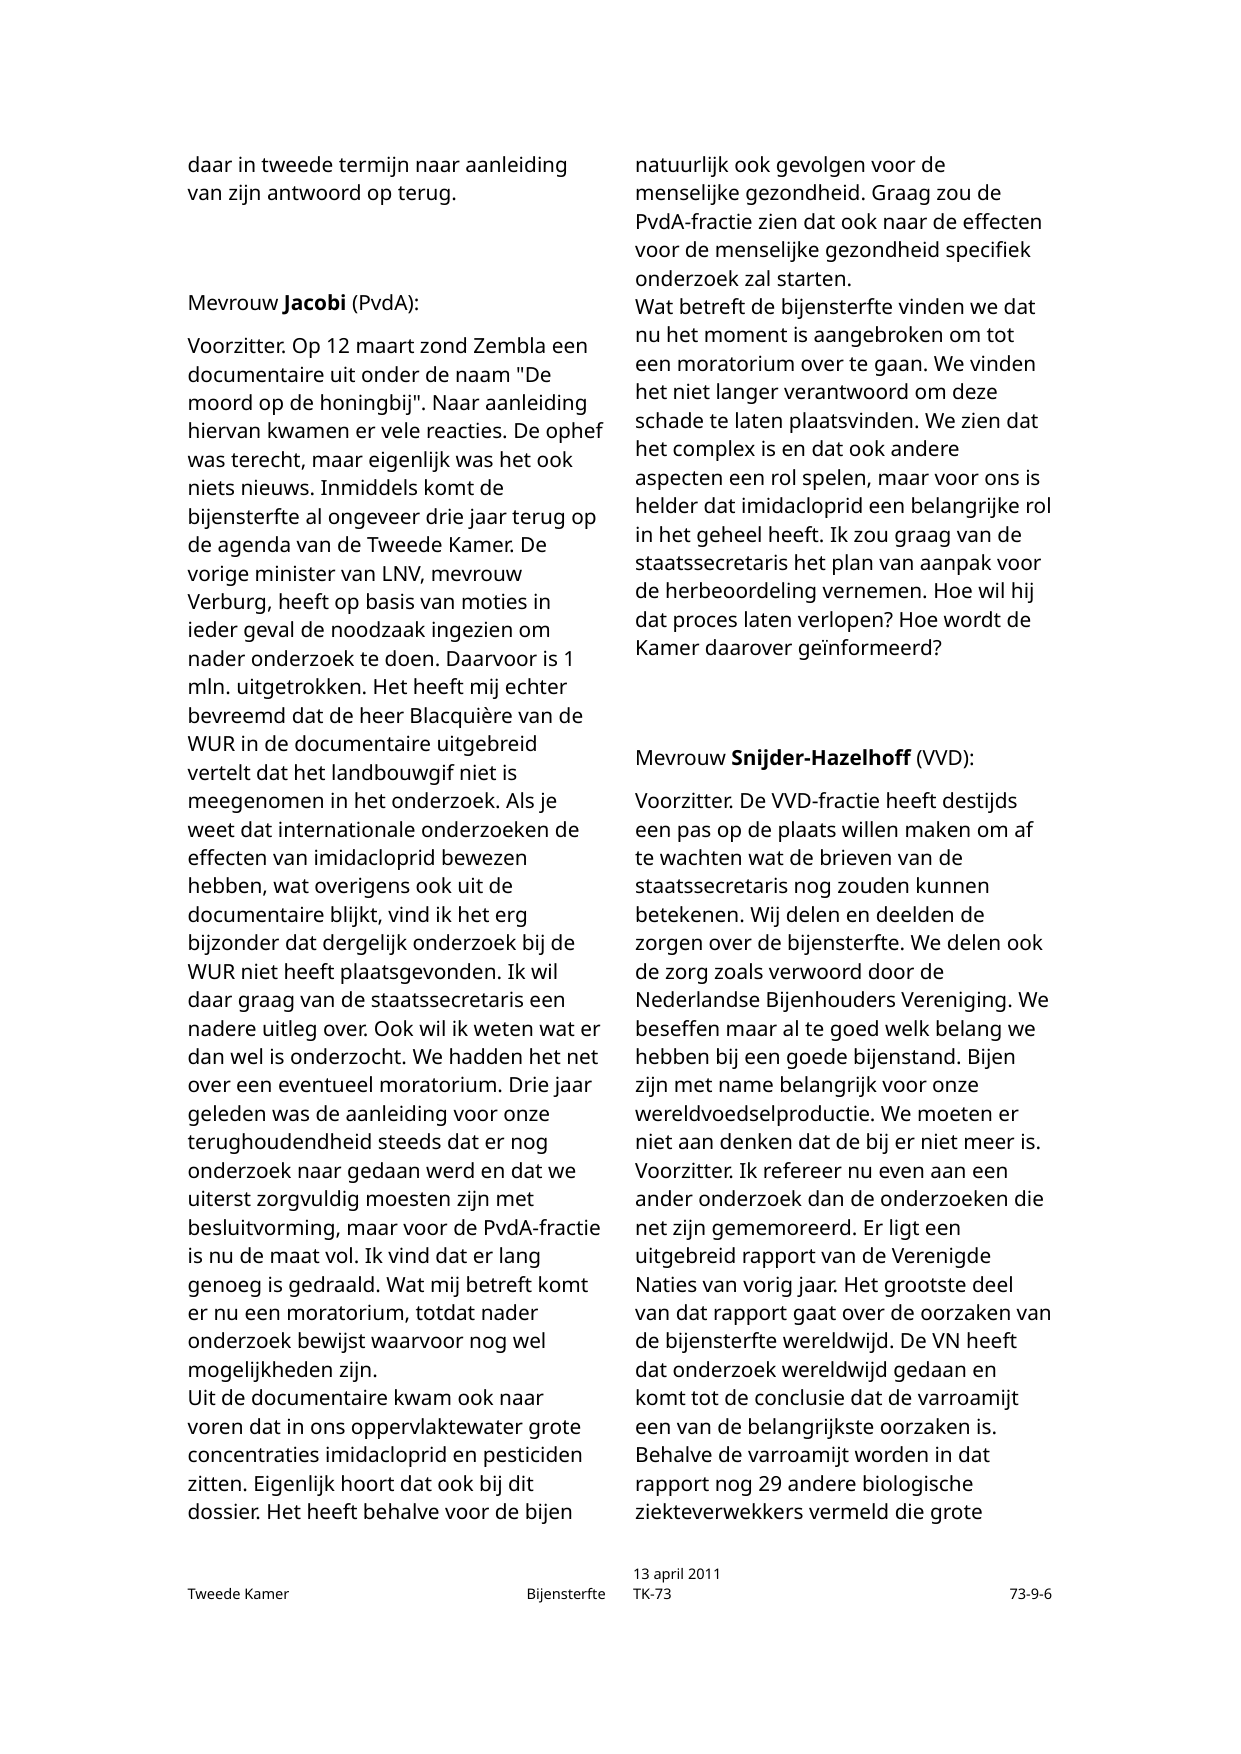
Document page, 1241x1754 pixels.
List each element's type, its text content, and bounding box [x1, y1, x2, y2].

text Wat betreft de bijensterfte vinden we dat nu het moment is aangebroken om tot een moratorium over te gaan. We vinden het niet langer verantwoord om deze schade te laten plaatsvinden. We zien dat het complex is en dat ook andere aspecten een rol spelen, maar voor ons is helder dat imidacloprid een belangrijke rol in het geheel heeft. Ik zou graag van de staatssecretaris het plan van aanpak voor de herbeoordeling vernemen. Hoe wil hij dat proces laten verlopen? Hoe wordt de Kamer daarover geïnformeerd? [635, 292, 1053, 662]
text Mevrouw Snijder-Hazelhoff (VVD): [635, 743, 1053, 771]
text daar in tweede termijn naar aanleiding van zijn antwoord op terug. [187, 150, 605, 207]
text  [635, 692, 1053, 720]
text Voorzitter. De VVD-fractie heeft destijds een pas op de plaats willen maken om af te wachten wat de brieven van de staatssecretaris nog zouden kunnen betekenen. Wij delen en deelden de zorgen over de bijensterfte. We delen ook de zorg zoals verwoord door de Nederlandse Bijenhouders Vereniging. We beseffen maar al te goed welk belang we hebben bij een goede bijenstand. Bijen zijn met name belangrijk voor onze wereldvoedselproductie. We moeten er niet aan denken dat de bij er niet meer is. [635, 786, 1053, 1156]
text Voorzitter. Ik refereer nu even aan een ander onderzoek dan de onderzoeken die net zijn gememoreerd. Er ligt een uitgebreid rapport van de Verenigde Naties van vorig jaar. Het grootste deel van dat rapport gaat over de oorzaken van de bijensterfte wereldwijd. De VN heeft dat onderzoek wereldwijd gedaan en komt tot de conclusie dat de varroamijt een van de belangrijkste oorzaken is. Behalve de varroamijt worden in dat rapport nog 29 andere biologische ziekteverwekkers vermeld die grote [635, 1156, 1053, 1526]
text  [187, 237, 605, 265]
text Uit de documentaire kwam ook naar voren dat in ons oppervlaktewater grote concentraties imidacloprid en pesticiden zitten. Eigenlijk hoort dat ook bij dit dossier. Het heeft behalve voor de bijen [187, 1383, 605, 1526]
text Voorzitter. Op 12 maart zond Zembla een documentaire uit onder de naam "De moord op de honingbij". Naar aanleiding hiervan kwamen er vele reacties. De ophef was terecht, maar eigenlijk was het ook niets nieuws. Inmiddels komt de bijensterfte al ongeveer drie jaar terug op de agenda van de Tweede Kamer. De vorige minister van LNV, mevrouw Verburg, heeft op basis van moties in ieder geval de noodzaak ingezien om nader onderzoek te doen. Daarvoor is 1 mln. uitgetrokken. Het heeft mij echter bevreemd dat de heer Blacquière van de WUR in de documentaire uitgebreid vertelt dat het landbouwgif niet is meegenomen in het onderzoek. Als je weet dat internationale onderzoeken de effecten van imidacloprid bewezen hebben, wat overigens ook uit de documentaire blijkt, vind ik het erg bijzonder dat dergelijk onderzoek bij de WUR niet heeft plaatsgevonden. Ik wil daar graag van de staatssecretaris een nadere uitleg over. Ook wil ik weten wat er dan wel is onderzocht. We hadden het net over een eventueel moratorium. Drie jaar geleden was de aanleiding voor onze terughoudendheid steeds dat er nog onderzoek naar gedaan werd en dat we uiterst zorgvuldig moesten zijn met besluitvorming, maar voor de PvdA-fractie is nu de maat vol. Ik vind dat er lang genoeg is gedraald. Wat mij betreft komt er nu een moratorium, totdat nader onderzoek bewijst waarvoor nog wel mogelijkheden zijn. [187, 331, 605, 1383]
text natuurlijk ook gevolgen voor de menselijke gezondheid. Graag zou de PvdA-fractie zien dat ook naar de effecten voor de menselijke gezondheid specifiek onderzoek zal starten. [635, 150, 1053, 292]
text Mevrouw Jacobi (PvdA): [187, 288, 605, 316]
